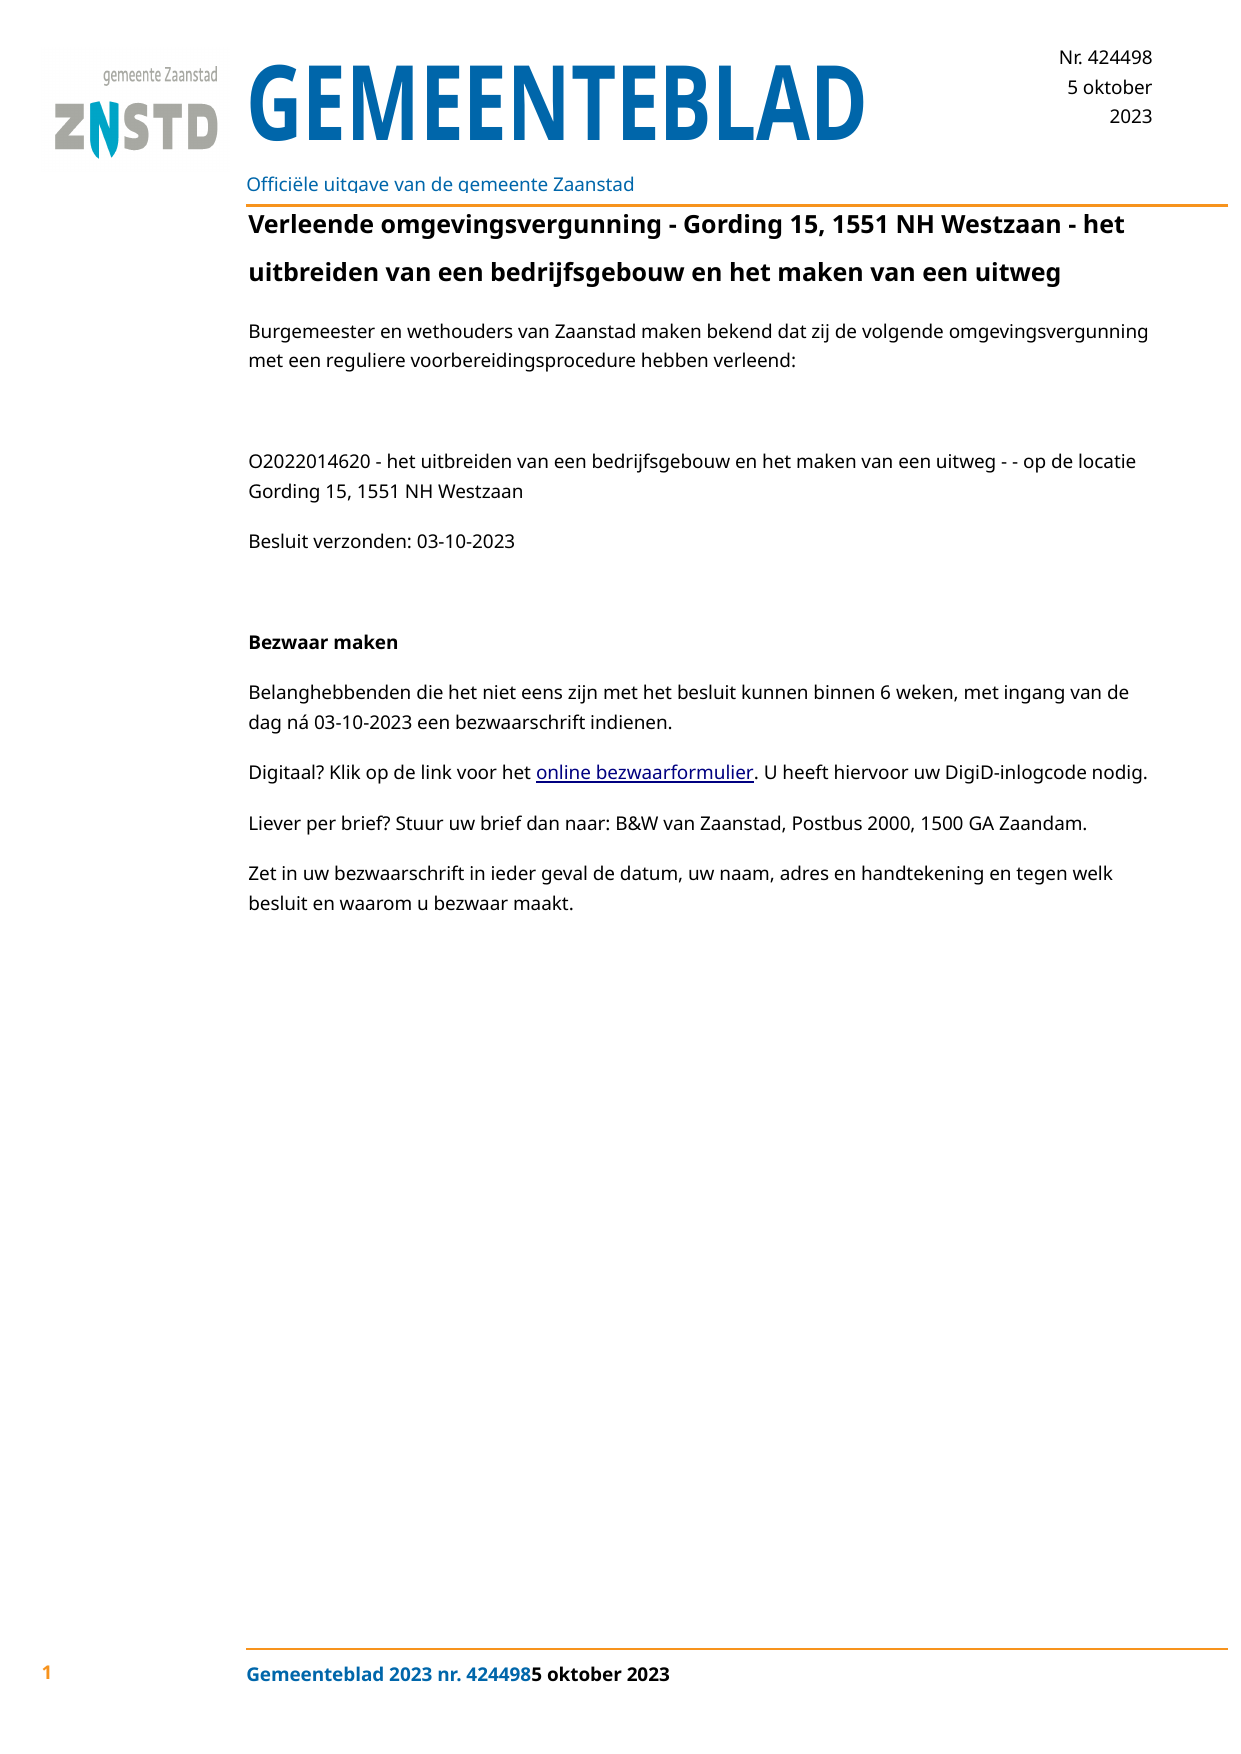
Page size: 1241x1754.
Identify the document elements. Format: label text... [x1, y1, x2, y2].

text Liever per brief? Stuur uw brief dan naar: B&W van Zaanstad, Postbus 2000, 1500 GA Zaandam. [248, 810, 1152, 836]
text Zet in uw bezwaarschrift in ieder geval de datum, uw naam, adres en handtekening en tegen welk besluit en waarom u bezwaar maakt. [248, 860, 1152, 916]
picture [41, 47, 231, 172]
text O2022014620 - het uitbreiden van een bedrijfsgebouw en het maken van een uitweg - - op de locatie Gording 15, 1551 NH Westzaan [248, 448, 1152, 504]
text Bezwaar maken [248, 629, 1152, 655]
text Belanghebbenden die het niet eens zijn met het besluit kunnen binnen 6 weken, met ingang van de dag ná 03-10-2023 een bezwaarschrift indienen. [248, 679, 1152, 735]
text Verleende omgevingsvergunning - Gording 15, 1551 NH Westzaan - het uitbreiden van een bedrijfsgebouw en het maken van een uitweg [248, 207, 1152, 288]
text Besluit verzonden: 03-10-2023 [248, 528, 1152, 554]
text Burgemeester en wethouders van Zaanstad maken bekend dat zij de volgende omgevingsvergunning met een reguliere voorbereidingsprocedure hebben verleend: [248, 318, 1152, 373]
text Digitaal? Klik op de link voor het online bezwaarformulier. U heeft hiervoor uw DigiD-inlogcode nodig. [248, 759, 1152, 785]
